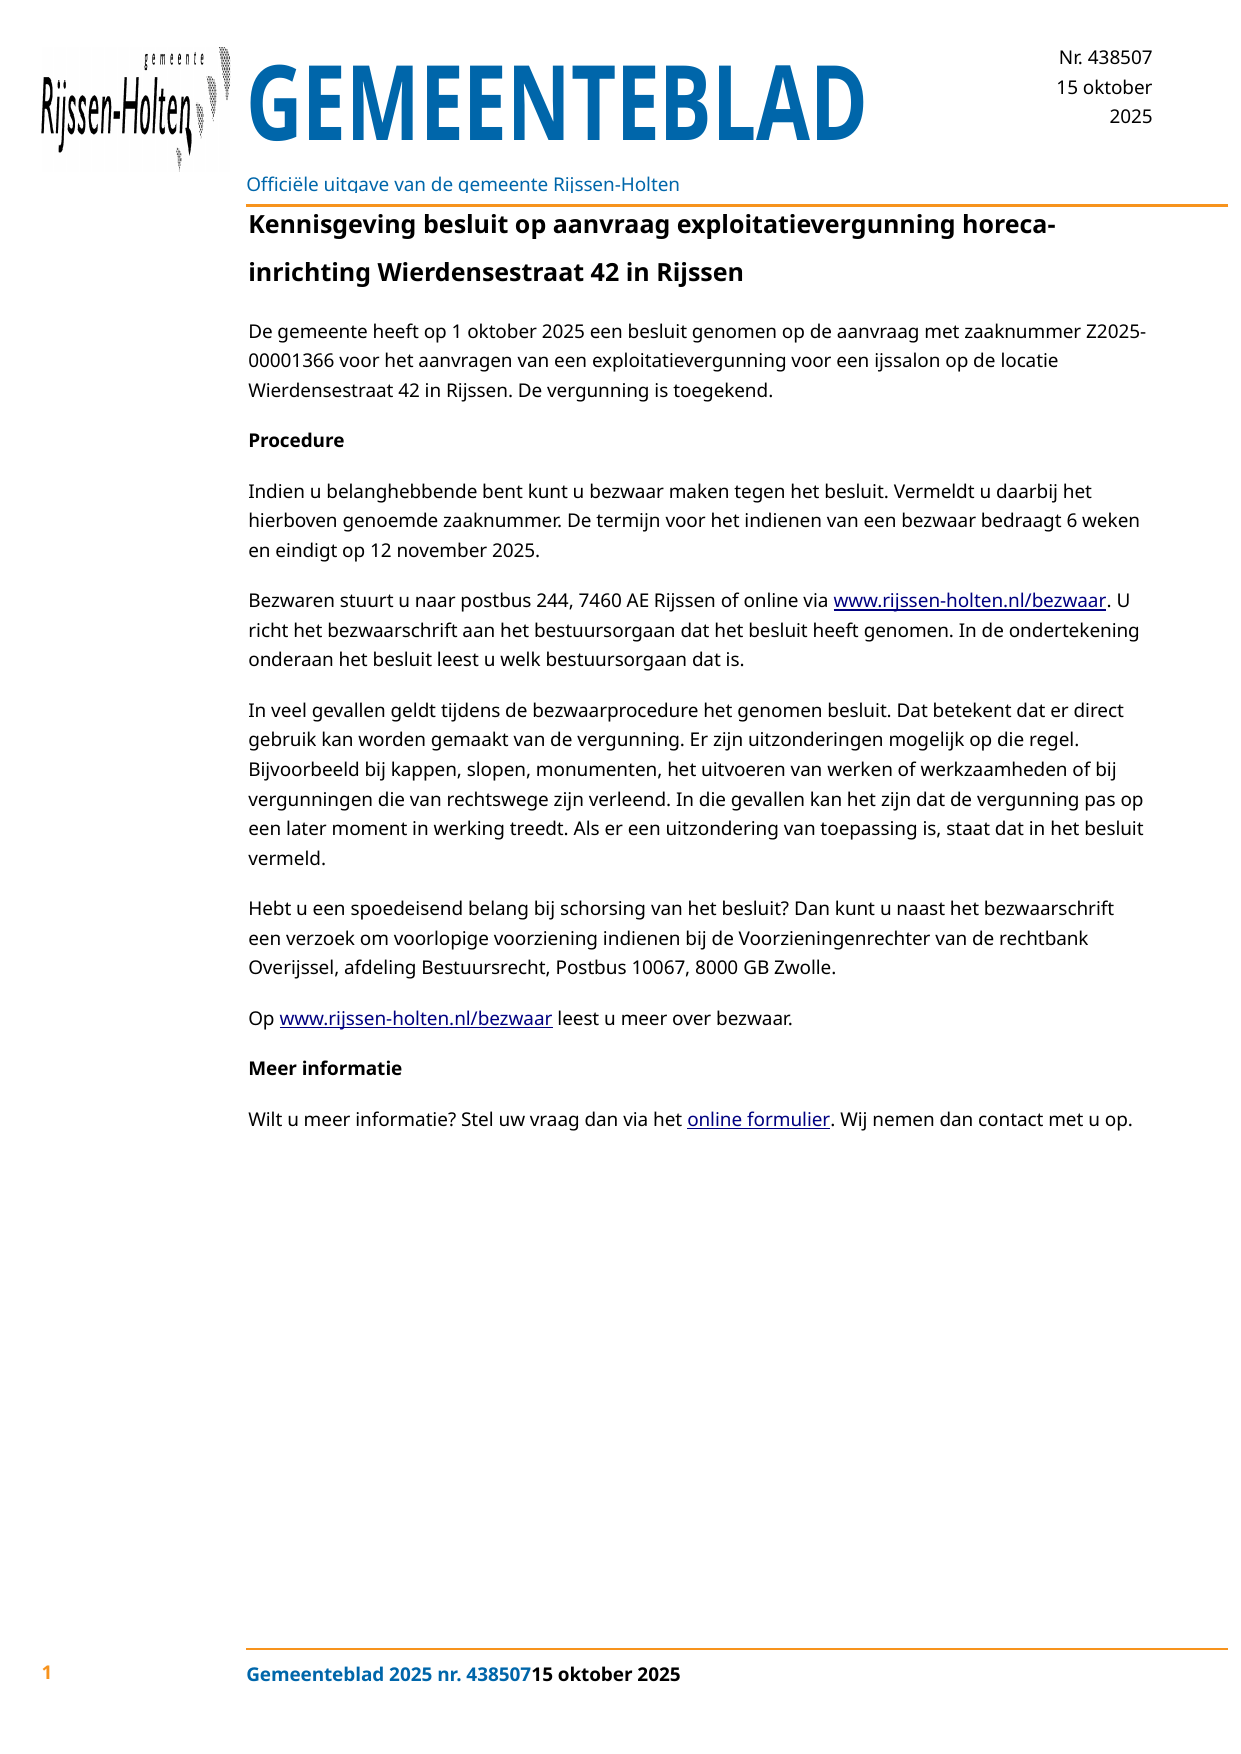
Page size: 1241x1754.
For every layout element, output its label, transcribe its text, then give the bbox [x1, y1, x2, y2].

text Op www.rijssen-holten.nl/bezwaar leest u meer over bezwaar. [248, 1005, 1152, 1031]
text Kennisgeving besluit op aanvraag exploitatievergunning horeca-inrichting Wierdensestraat 42 in Rijssen [248, 207, 1152, 288]
text Wilt u meer informatie? Stel uw vraag dan via het online formulier. Wij nemen dan contact met u op. [248, 1106, 1152, 1132]
picture [41, 47, 231, 172]
text De gemeente heeft op 1 oktober 2025 een besluit genomen op de aanvraag met zaaknummer Z2025-00001366 voor het aanvragen van een exploitatievergunning voor een ijssalon op de locatie Wierdensestraat 42 in Rijssen. De vergunning is toegekend. [248, 318, 1152, 403]
text Bezwaren stuurt u naar postbus 244, 7460 AE Rijssen of online via www.rijssen-holten.nl/bezwaar. U richt het bezwaarschrift aan het bestuursorgaan dat het besluit heeft genomen. In de ondertekening onderaan het besluit leest u welk bestuursorgaan dat is. [248, 587, 1152, 672]
text Indien u belanghebbende bent kunt u bezwaar maken tegen het besluit. Vermeldt u daarbij het hierboven genoemde zaaknummer. De termijn voor het indienen van een bezwaar bedraagt 6 weken en eindigt op 12 november 2025. [248, 478, 1152, 563]
text In veel gevallen geldt tijdens de bezwaarprocedure het genomen besluit. Dat betekent dat er direct gebruik kan worden gemaakt van de vergunning. Er zijn uitzonderingen mogelijk op die regel. Bijvoorbeeld bij kappen, slopen, monumenten, het uitvoeren van werken of werkzaamheden of bij vergunningen die van rechtswege zijn verleend. In die gevallen kan het zijn dat de vergunning pas op een later moment in werking treedt. Als er een uitzondering van toepassing is, staat dat in het besluit vermeld. [248, 697, 1152, 871]
text Procedure [248, 427, 1152, 453]
text Meer informatie [248, 1055, 1152, 1081]
text Hebt u een spoedeisend belang bij schorsing van het besluit? Dan kunt u naast het bezwaarschrift een verzoek om voorlopige voorziening indienen bij de Voorzieningenrechter van de rechtbank Overijssel, afdeling Bestuursrecht, Postbus 10067, 8000 GB Zwolle. [248, 895, 1152, 980]
